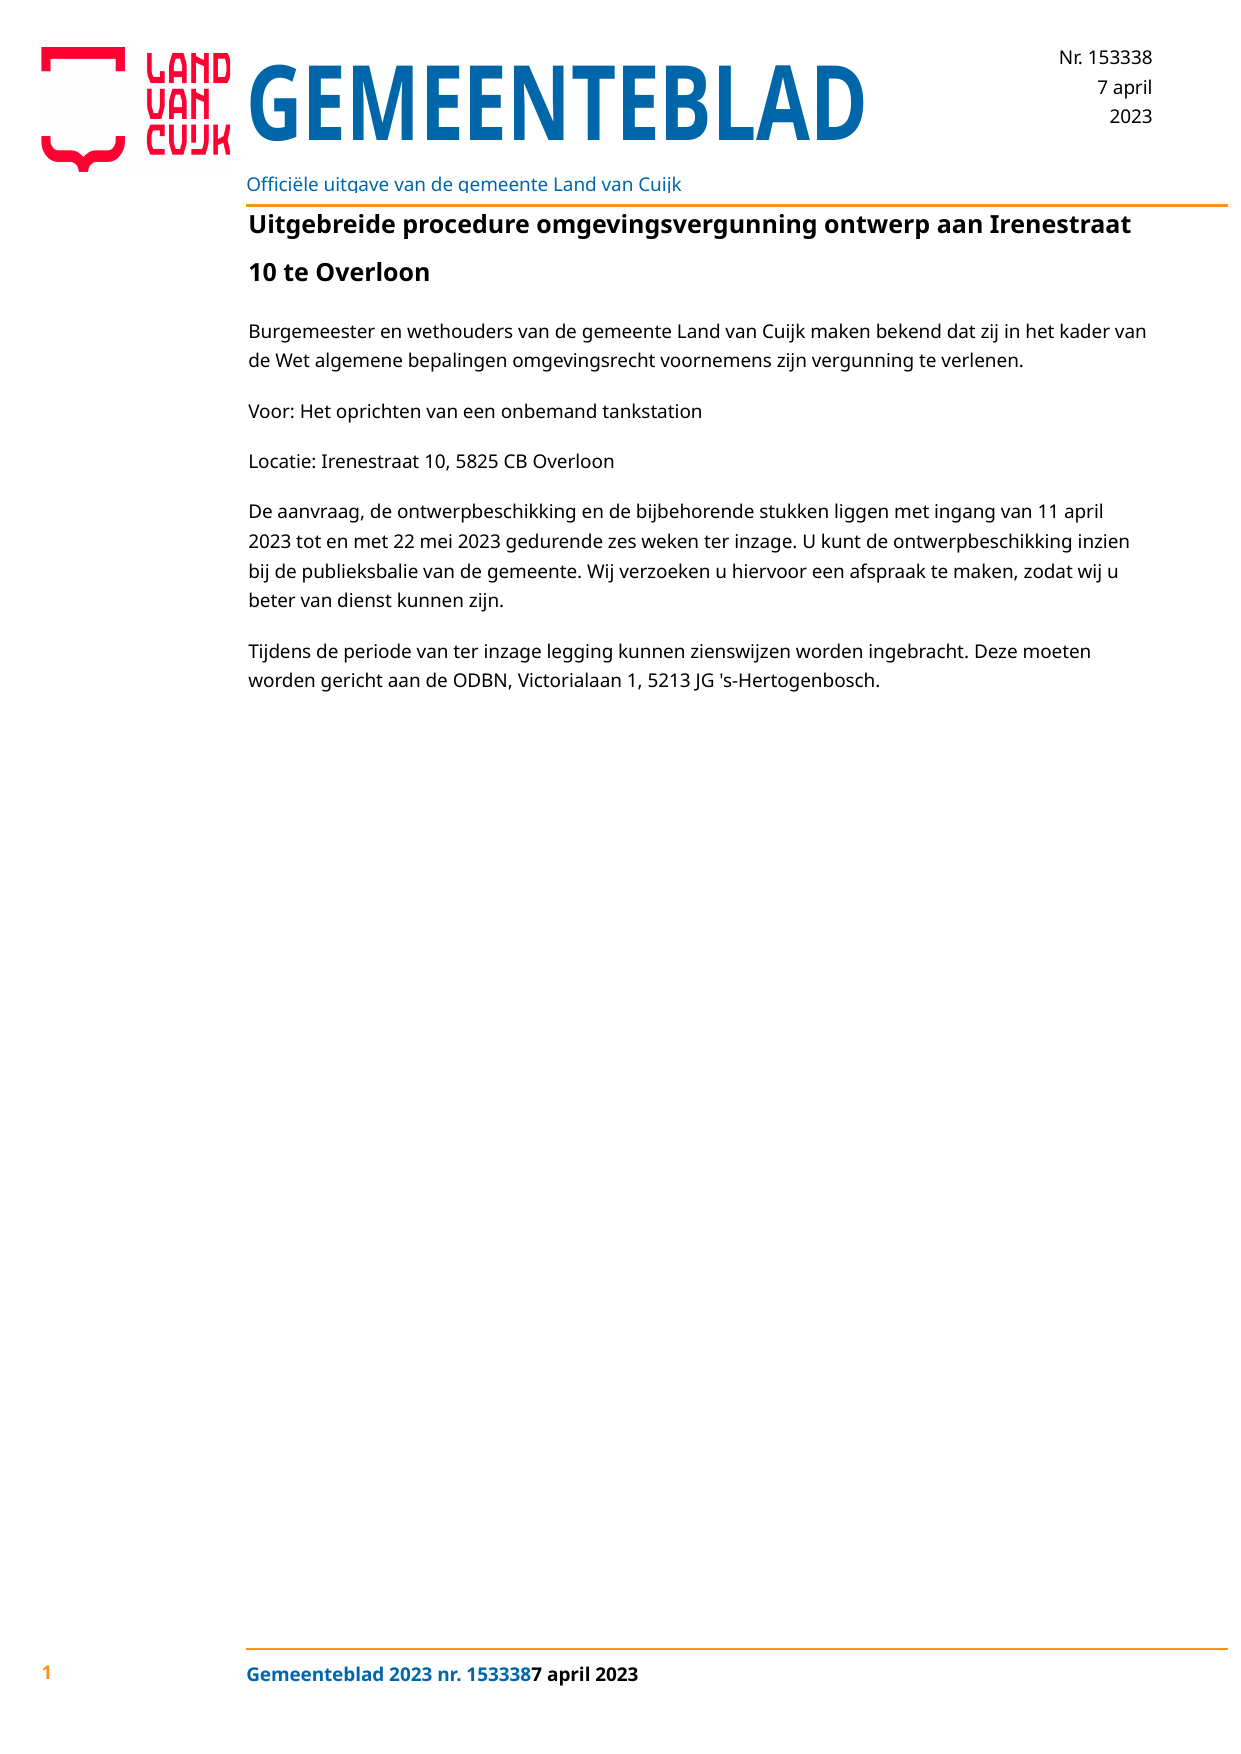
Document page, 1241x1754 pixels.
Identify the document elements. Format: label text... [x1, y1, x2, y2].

text Voor: Het oprichten van een onbemand tankstation [248, 398, 1152, 424]
text Burgemeester en wethouders van de gemeente Land van Cuijk maken bekend dat zij in het kader van de Wet algemene bepalingen omgevingsrecht voornemens zijn vergunning te verlenen. [248, 318, 1152, 373]
text Tijdens de periode van ter inzage legging kunnen zienswijzen worden ingebracht. Deze moeten worden gericht aan de ODBN, Victorialaan 1, 5213 JG 's-Hertogenbosch. [248, 638, 1152, 693]
picture [41, 47, 231, 172]
text De aanvraag, de ontwerpbeschikking en de bijbehorende stukken liggen met ingang van 11 april 2023 tot en met 22 mei 2023 gedurende zes weken ter inzage. U kunt de ontwerpbeschikking inzien bij de publieksbalie van de gemeente. Wij verzoeken u hiervoor een afspraak te maken, zodat wij u beter van dienst kunnen zijn. [248, 499, 1152, 613]
text Locatie: Irenestraat 10, 5825 CB Overloon [248, 448, 1152, 474]
text Uitgebreide procedure omgevingsvergunning ontwerp aan Irenestraat 10 te Overloon [248, 207, 1152, 288]
